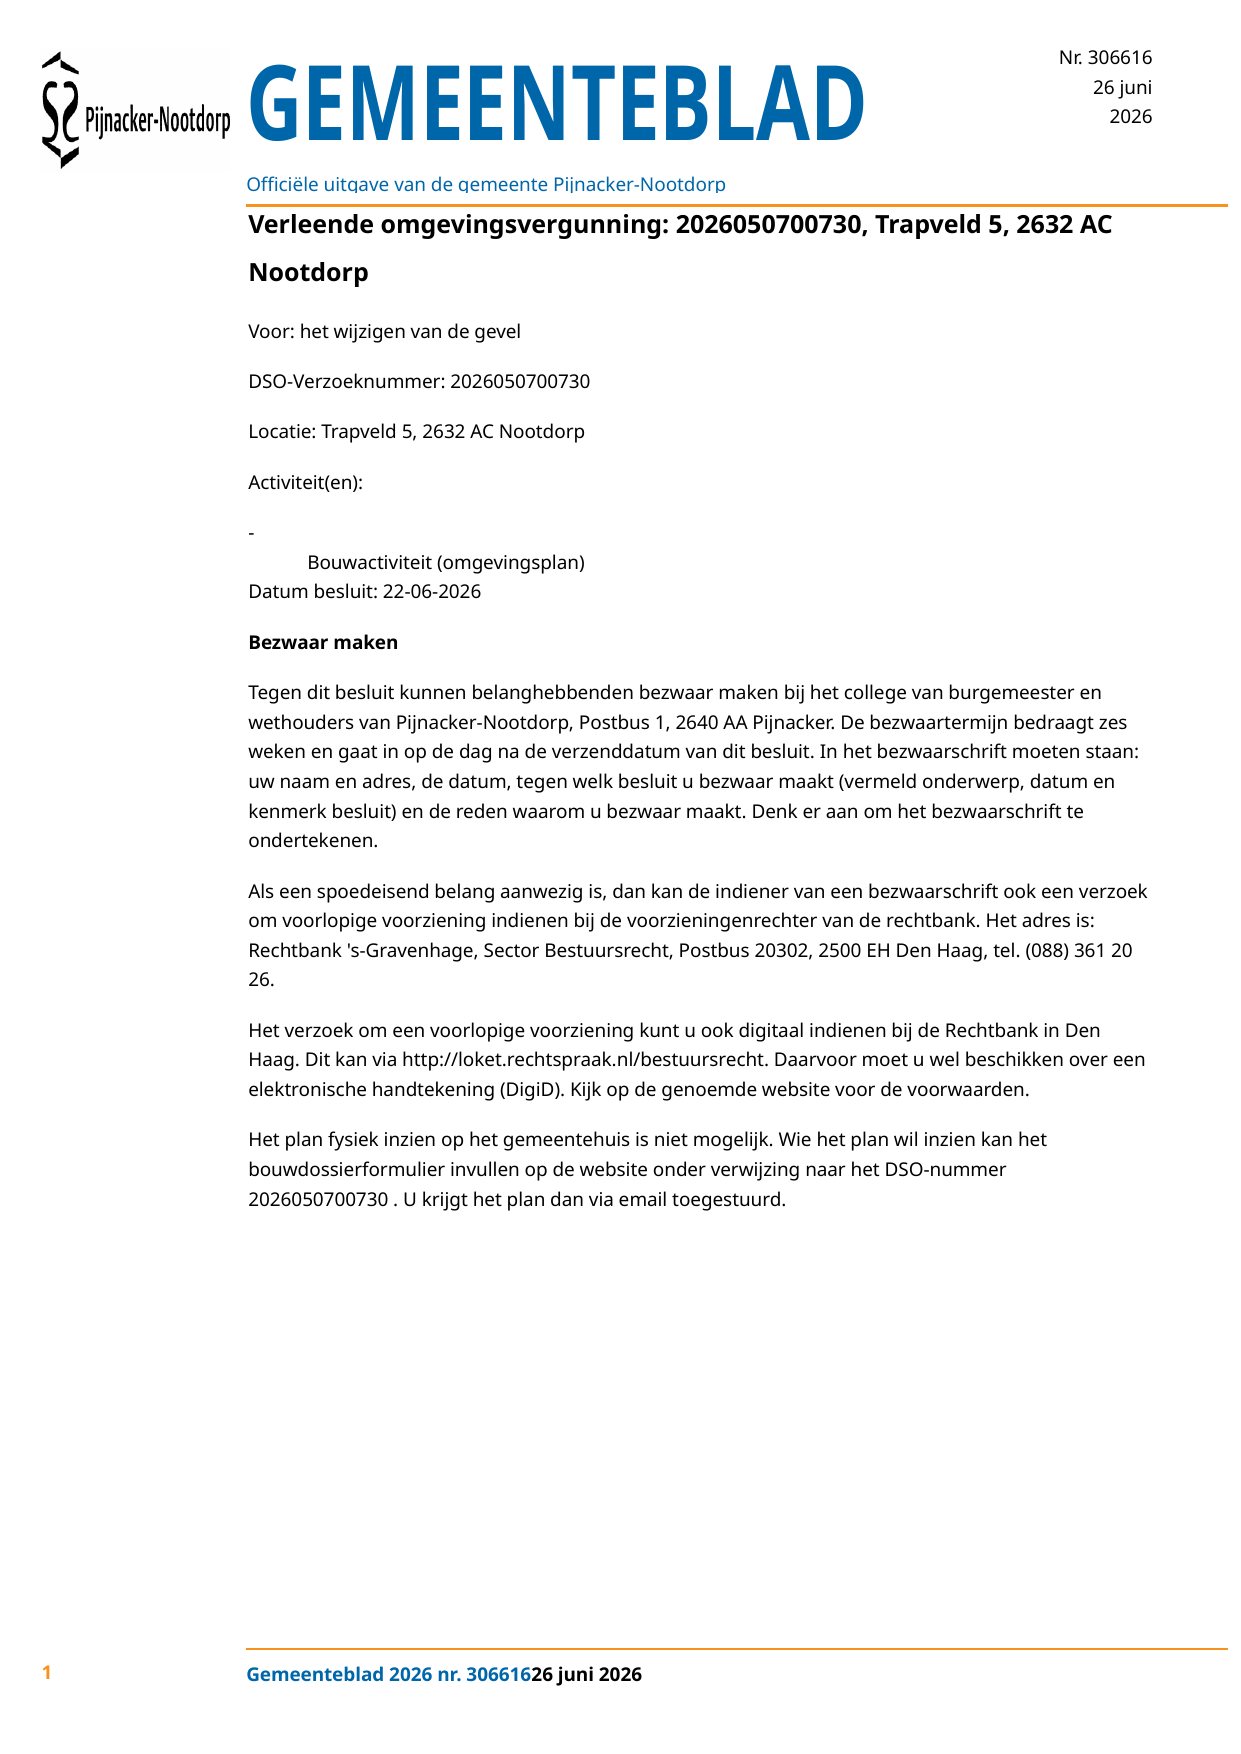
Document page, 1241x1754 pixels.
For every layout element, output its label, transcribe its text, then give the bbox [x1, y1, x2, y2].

list Bouwactiviteit (omgevingsplan) [248, 549, 1152, 575]
text DSO-Verzoeknummer: 2026050700730 [248, 368, 1152, 394]
text Als een spoedeisend belang aanwezig is, dan kan de indiener van een bezwaarschrift ook een verzoek om voorlopige voorziening indienen bij de voorzieningenrechter van de rechtbank. Het adres is: Rechtbank 's-Gravenhage, Sector Bestuursrecht, Postbus 20302, 2500 EH Den Haag, tel. (088) 361 20 26. [248, 878, 1152, 992]
text Bezwaar maken [248, 629, 1152, 655]
text Het plan fysiek inzien op het gemeentehuis is niet mogelijk. Wie het plan wil inzien kan het bouwdossierformulier invullen op de website onder verwijzing naar het DSO-nummer 2026050700730 . U krijgt het plan dan via email toegestuurd. [248, 1127, 1152, 1212]
text Voor: het wijzigen van de gevel [248, 318, 1152, 344]
text Het verzoek om een voorlopige voorziening kunt u ook digitaal indienen bij de Rechtbank in Den Haag. Dit kan via http://loket.rechtspraak.nl/bestuursrecht. Daarvoor moet u wel beschikken over een elektronische handtekening (DigiD). Kijk op de genoemde website voor de voorwaarden. [248, 1017, 1152, 1102]
text Verleende omgevingsvergunning: 2026050700730, Trapveld 5, 2632 AC Nootdorp [248, 207, 1152, 288]
text Activiteit(en): [248, 469, 1152, 495]
text Datum besluit: 22-06-2026 [248, 579, 1152, 604]
text Locatie: Trapveld 5, 2632 AC Nootdorp [248, 419, 1152, 444]
text Tegen dit besluit kunnen belanghebbenden bezwaar maken bij het college van burgemeester en wethouders van Pijnacker-Nootdorp, Postbus 1, 2640 AA Pijnacker. De bezwaartermijn bedraagt zes weken en gaat in op de dag na de verzenddatum van dit besluit. In het bezwaarschrift moeten staan: uw naam en adres, de datum, tegen welk besluit u bezwaar maakt (vermeld onderwerp, datum en kenmerk besluit) en de reden waarom u bezwaar maakt. Denk er aan om het bezwaarschrift te ondertekenen. [248, 679, 1152, 853]
picture [41, 47, 231, 172]
